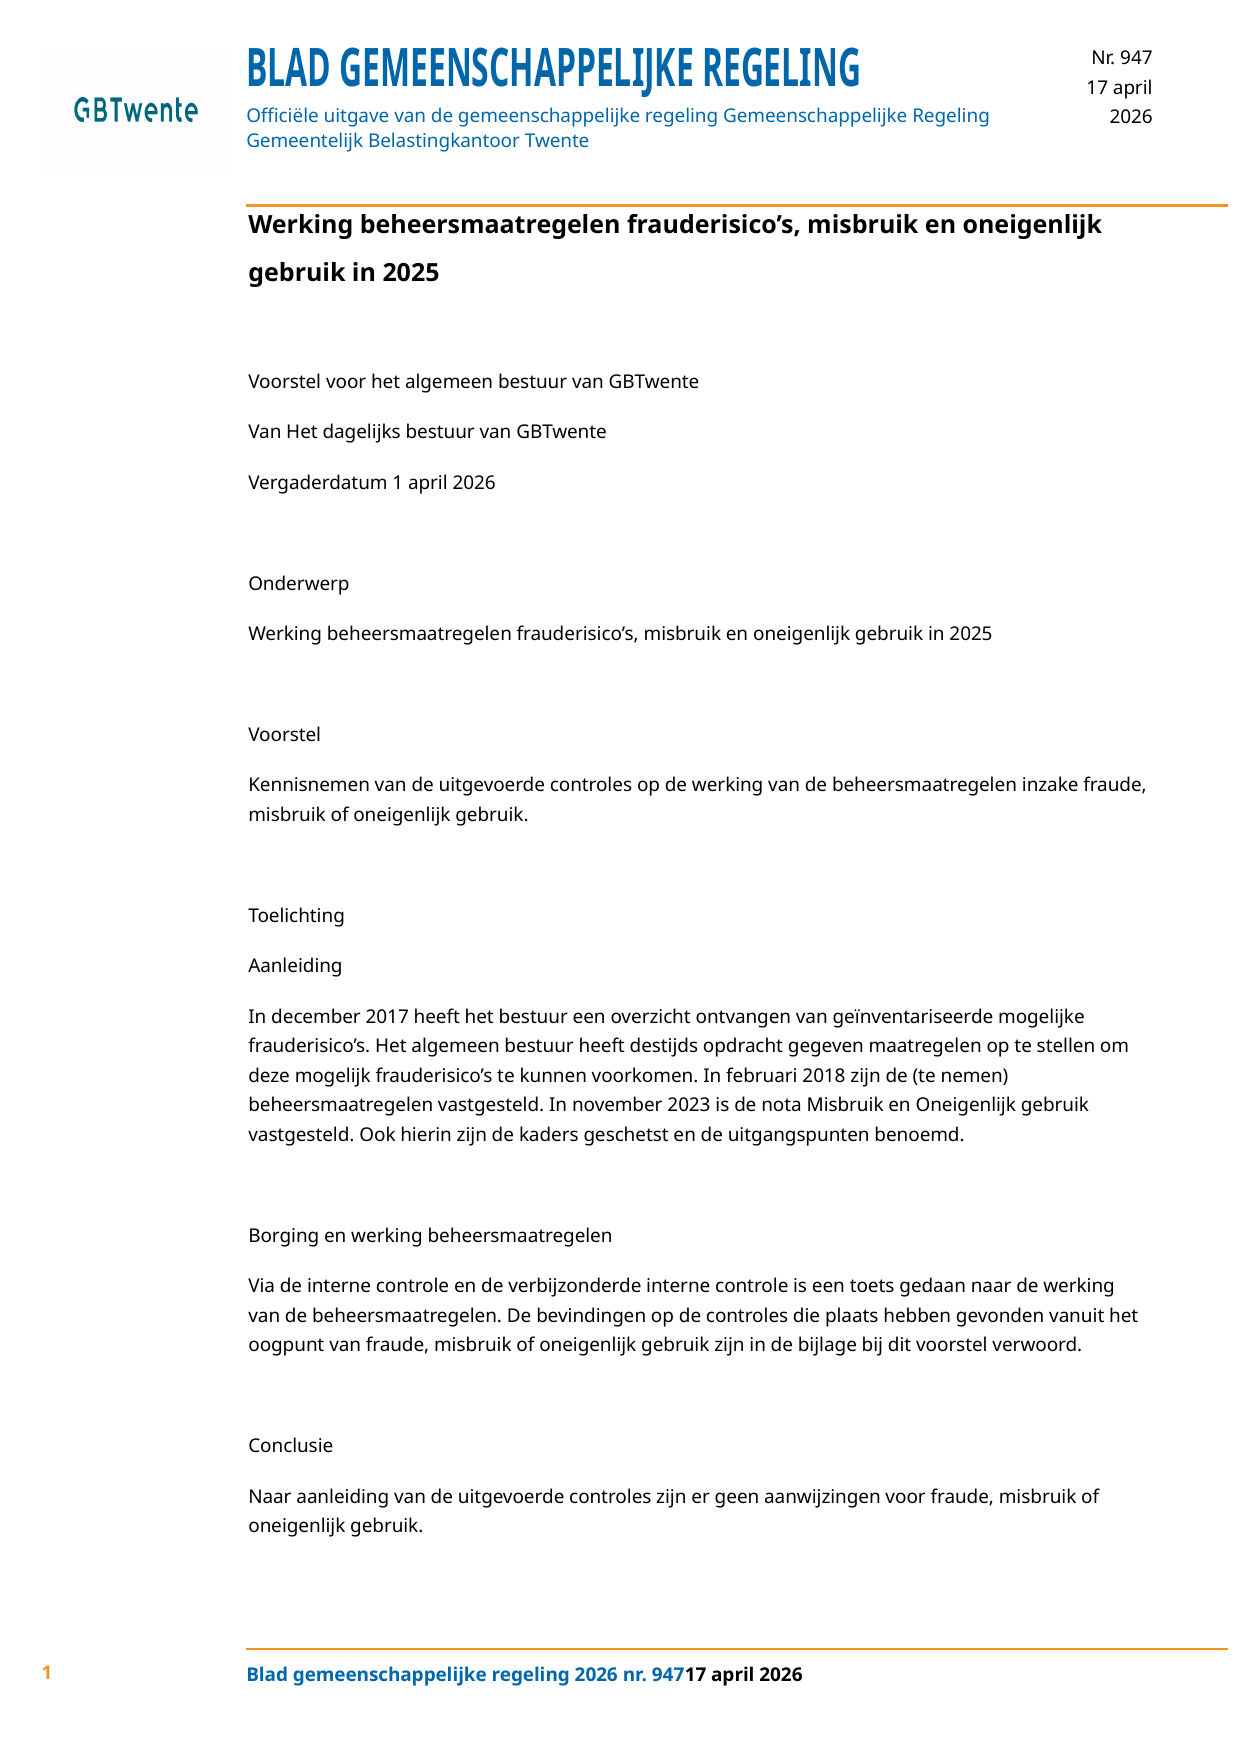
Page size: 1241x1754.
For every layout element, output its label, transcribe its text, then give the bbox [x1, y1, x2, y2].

text Via de interne controle en de verbijzonderde interne controle is een toets gedaan naar de werking van de beheersmaatregelen. De bevindingen op de controles die plaats hebben gevonden vanuit het oogpunt van fraude, misbruik of oneigenlijk gebruik zijn in de bijlage bij dit voorstel verwoord. [248, 1272, 1152, 1357]
text Onderwerp [248, 570, 1152, 596]
text Borging en werking beheersmaatregelen [248, 1222, 1152, 1248]
text Werking beheersmaatregelen frauderisico’s, misbruik en oneigenlijk gebruik in 2025 [248, 207, 1152, 288]
text Voorstel voor het algemeen bestuur van GBTwente [248, 368, 1152, 394]
text Aanleiding [248, 952, 1152, 978]
picture [41, 47, 231, 172]
text Toelichting [248, 902, 1152, 928]
text Voorstel [248, 721, 1152, 747]
text Werking beheersmaatregelen frauderisico’s, misbruik en oneigenlijk gebruik in 2025 [248, 620, 1152, 646]
text In december 2017 heeft het bestuur een overzicht ontvangen van geïnventariseerde mogelijke frauderisico’s. Het algemeen bestuur heeft destijds opdracht gegeven maatregelen op te stellen om deze mogelijk frauderisico’s te kunnen voorkomen. In februari 2018 zijn de (te nemen) beheersmaatregelen vastgesteld. In november 2023 is de nota Misbruik en Oneigenlijk gebruik vastgesteld. Ook hierin zijn de kaders geschetst en de uitgangspunten benoemd. [248, 1003, 1152, 1147]
text Vergaderdatum 1 april 2026 [248, 469, 1152, 495]
text Van Het dagelijks bestuur van GBTwente [248, 419, 1152, 444]
text Naar aanleiding van de uitgevoerde controles zijn er geen aanwijzingen voor fraude, misbruik of oneigenlijk gebruik. [248, 1483, 1152, 1538]
text Kennisnemen van de uitgevoerde controles op de werking van de beheersmaatregelen inzake fraude, misbruik of oneigenlijk gebruik. [248, 772, 1152, 827]
text Conclusie [248, 1432, 1152, 1458]
